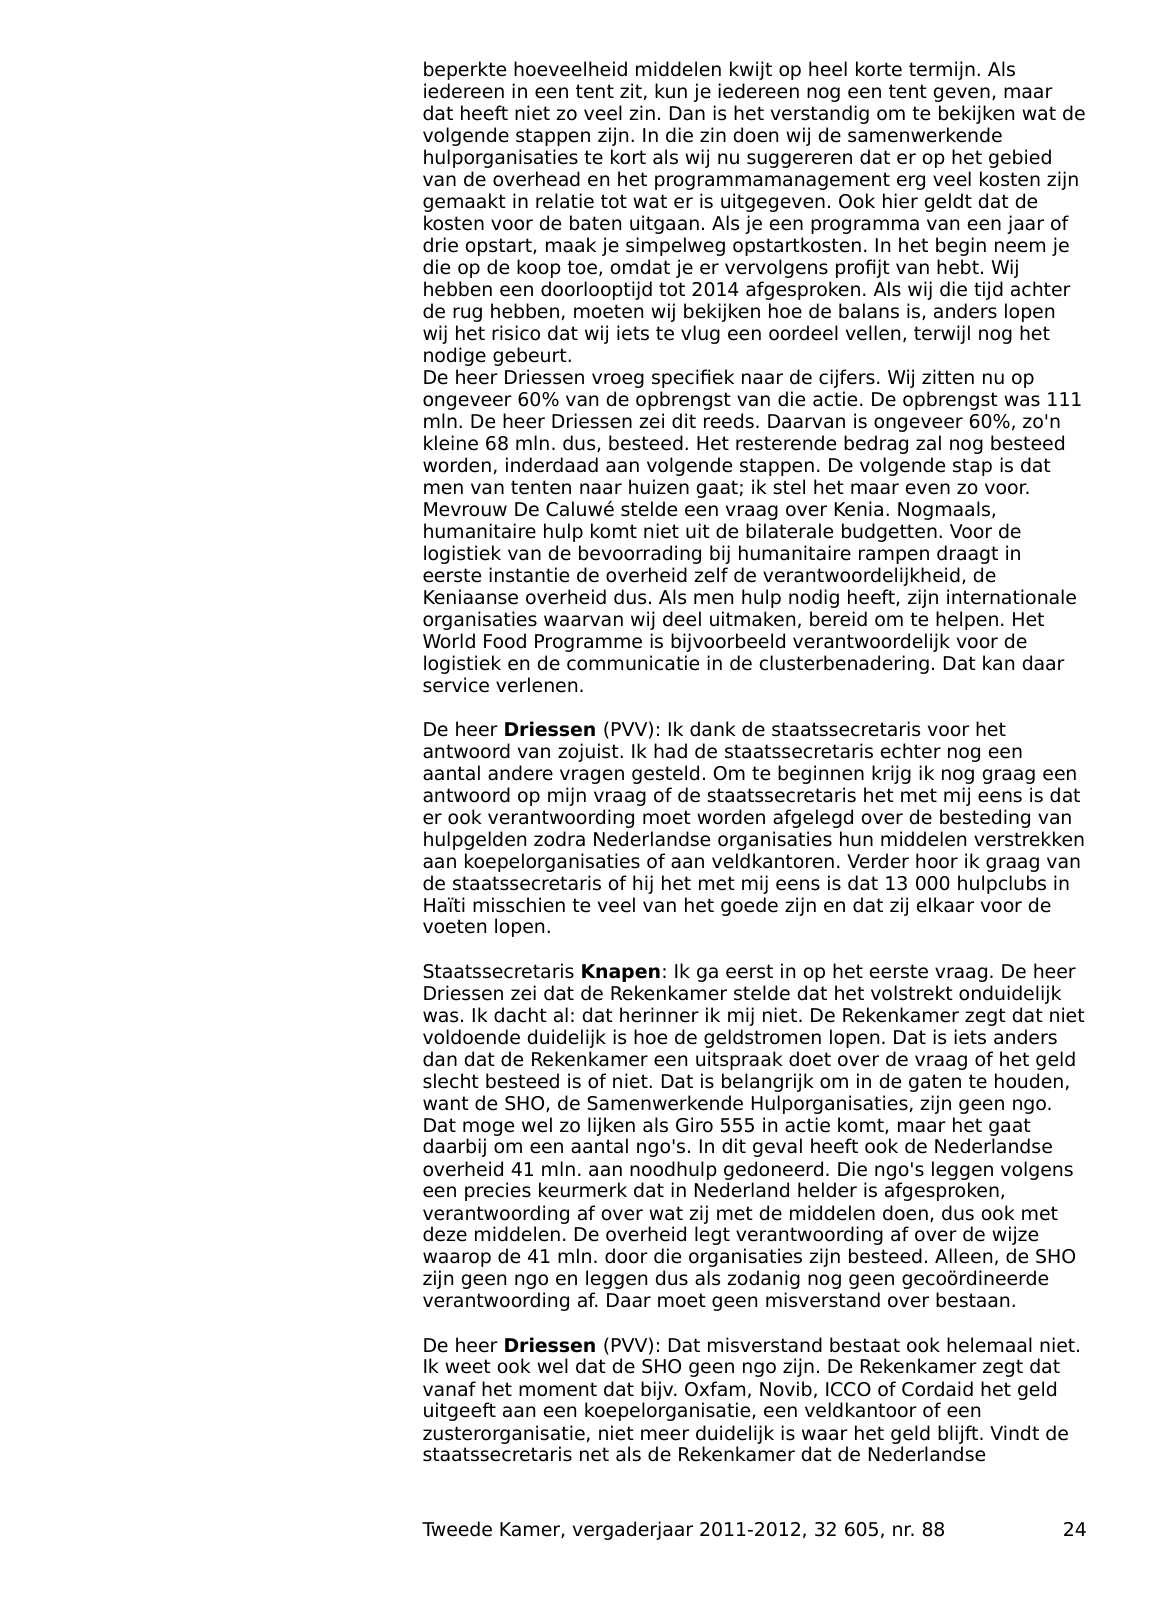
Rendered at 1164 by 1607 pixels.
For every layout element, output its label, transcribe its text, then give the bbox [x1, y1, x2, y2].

text Mevrouw De Caluwé stelde een vraag over Kenia. Nogmaals, humanitaire hulp komt niet uit de bilaterale budgetten. Voor de logistiek van de bevoorrading bij humanitaire rampen draagt in eerste instantie de overheid zelf de verantwoordelijkheid, de Keniaanse overheid dus. Als men hulp nodig heeft, zijn internationale organisaties waarvan wij deel uitmaken, bereid om te helpen. Het World Food Programme is bijvoorbeeld verantwoordelijk voor de logistiek en de communicatie in de clusterbenadering. Dat kan daar service verlenen. [422, 499, 1087, 696]
text beperkte hoeveelheid middelen kwijt op heel korte termijn. Als iedereen in een tent zit, kun je iedereen nog een tent geven, maar dat heeft niet zo veel zin. Dan is het verstandig om te bekijken wat de volgende stappen zijn. In die zin doen wij de samenwerkende hulporganisaties te kort als wij nu suggereren dat er op het gebied van de overhead en het programmamanagement erg veel kosten zijn gemaakt in relatie tot wat er is uitgegeven. Ook hier geldt dat de kosten voor de baten uitgaan. Als je een programma van een jaar of drie opstart, maak je simpelweg opstartkosten. In het begin neem je die op de koop toe, omdat je er vervolgens profijt van hebt. Wij hebben een doorlooptijd tot 2014 afgesproken. Als wij die tijd achter de rug hebben, moeten wij bekijken hoe de balans is, anders lopen wij het risico dat wij iets te vlug een oordeel vellen, terwijl nog het nodige gebeurt. [422, 59, 1087, 367]
text De heer Driessen (PVV): Ik dank de staatssecretaris voor het antwoord van zojuist. Ik had de staatssecretaris echter nog een aantal andere vragen gesteld. Om te beginnen krijg ik nog graag een antwoord op mijn vraag of de staatssecretaris het met mij eens is dat er ook verantwoording moet worden afgelegd over de besteding van hulpgelden zodra Nederlandse organisaties hun middelen verstrekken aan koepelorganisaties of aan veldkantoren. Verder hoor ik graag van de staatssecretaris of hij het met mij eens is dat 13 000 hulpclubs in Haïti misschien te veel van het goede zijn en dat zij elkaar voor de voeten lopen. [422, 719, 1087, 938]
text Staatssecretaris Knapen: Ik ga eerst in op het eerste vraag. De heer Driessen zei dat de Rekenkamer stelde dat het volstrekt onduidelijk was. Ik dacht al: dat herinner ik mij niet. De Rekenkamer zegt dat niet voldoende duidelijk is hoe de geldstromen lopen. Dat is iets anders dan dat de Rekenkamer een uitspraak doet over de vraag of het geld slecht besteed is of niet. Dat is belangrijk om in de gaten te houden, want de SHO, de Samenwerkende Hulporganisaties, zijn geen ngo. Dat moge wel zo lijken als Giro 555 in actie komt, maar het gaat daarbij om een aantal ngo's. In dit geval heeft ook de Nederlandse overheid 41 mln. aan noodhulp gedoneerd. Die ngo's leggen volgens een precies keurmerk dat in Nederland helder is afgesproken, verantwoording af over wat zij met de middelen doen, dus ook met deze middelen. De overheid legt verantwoording af over de wijze waarop de 41 mln. door die organisaties zijn besteed. Alleen, de SHO zijn geen ngo en leggen dus als zodanig nog geen gecoördineerde verantwoording af. Daar moet geen misverstand over bestaan. [422, 961, 1087, 1312]
text De heer Driessen (PVV): Dat misverstand bestaat ook helemaal niet. Ik weet ook wel dat de SHO geen ngo zijn. De Rekenkamer zegt dat vanaf het moment dat bijv. Oxfam, Novib, ICCO of Cordaid het geld uitgeeft aan een koepelorganisatie, een veldkantoor of een zusterorganisatie, niet meer duidelijk is waar het geld blijft. Vindt de staatssecretaris net als de Rekenkamer dat de Nederlandse [422, 1334, 1087, 1466]
text De heer Driessen vroeg specifiek naar de cijfers. Wij zitten nu op ongeveer 60% van de opbrengst van die actie. De opbrengst was 111 mln. De heer Driessen zei dit reeds. Daarvan is ongeveer 60%, zo'n kleine 68 mln. dus, besteed. Het resterende bedrag zal nog besteed worden, inderdaad aan volgende stappen. De volgende stap is dat men van tenten naar huizen gaat; ik stel het maar even zo voor. [422, 367, 1087, 499]
